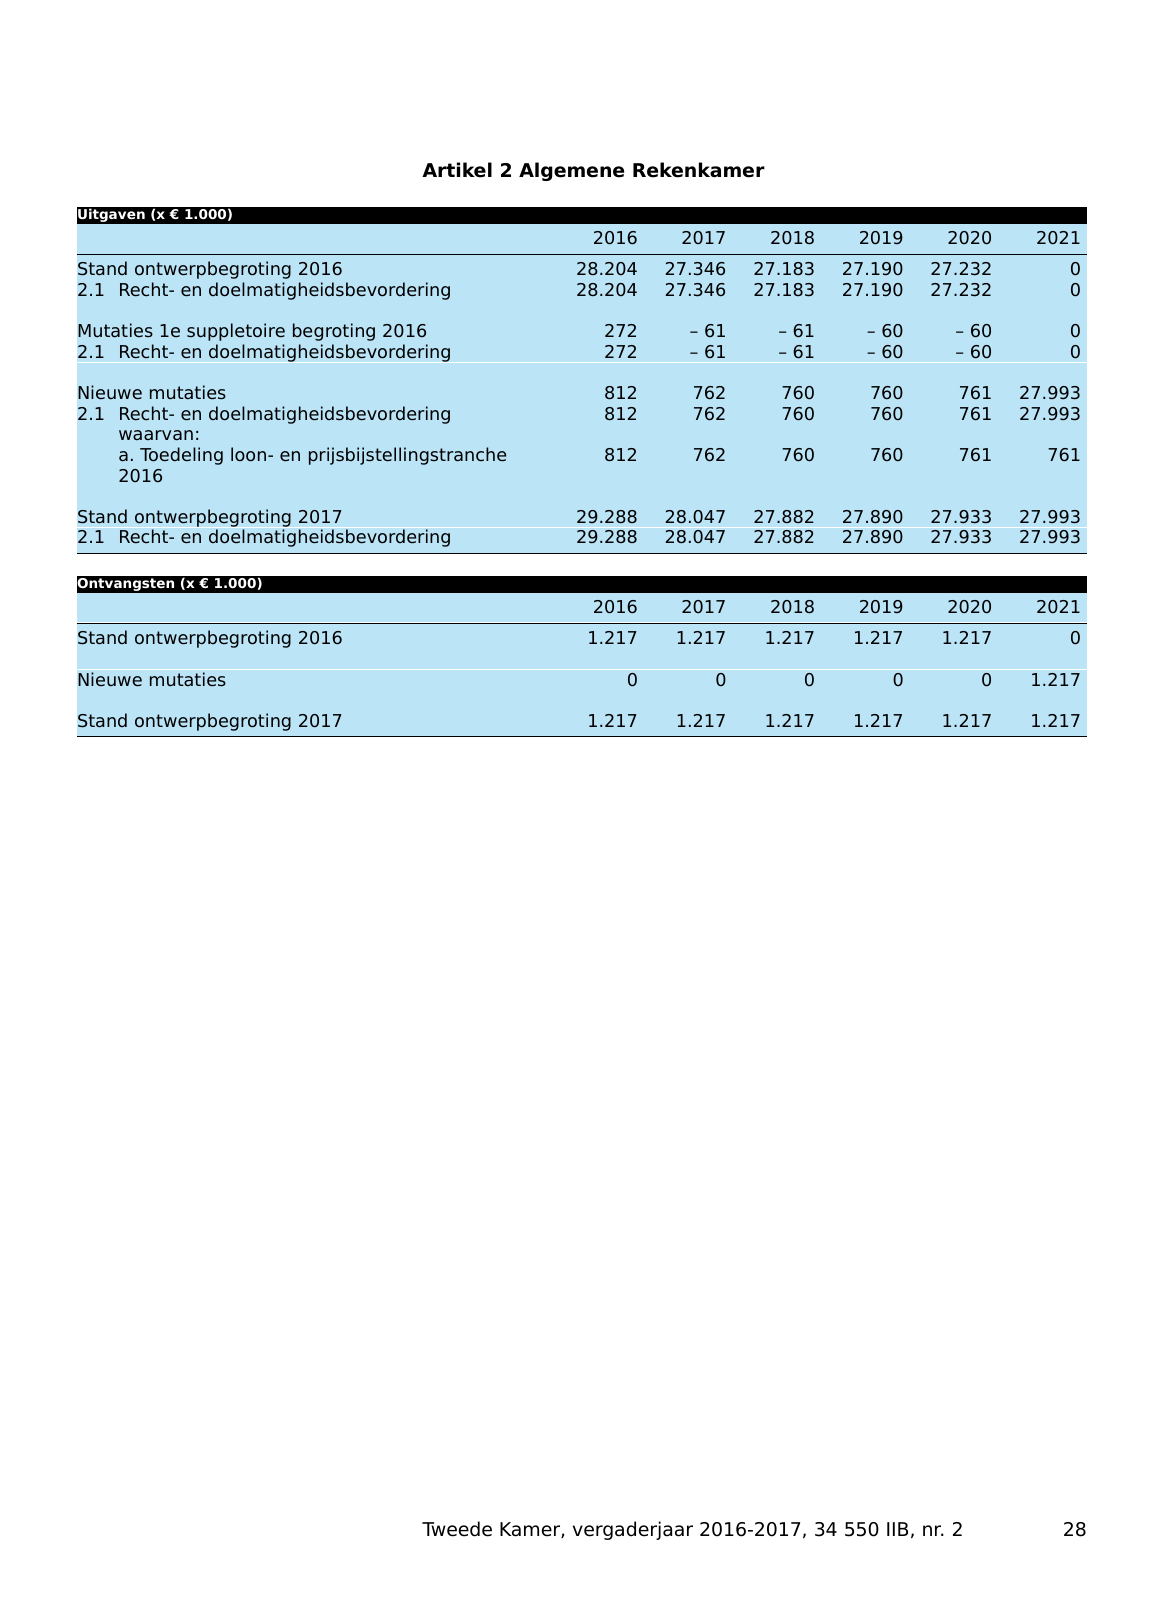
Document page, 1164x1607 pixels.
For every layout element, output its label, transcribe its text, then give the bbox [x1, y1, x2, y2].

table_cell 762 [644, 383, 732, 404]
table_cell [732, 649, 821, 669]
table_cell 2018 [732, 224, 821, 254]
table_cell 2.1 [77, 342, 112, 362]
table_cell 0 [998, 280, 1087, 301]
table_cell 27.933 [909, 528, 998, 553]
table_cell 1.217 [555, 711, 644, 736]
table_cell 812 [555, 383, 644, 404]
table_cell 2.1 [77, 404, 112, 424]
table_cell – 61 [732, 321, 821, 342]
table_cell 762 [644, 404, 732, 424]
table_cell 1.217 [555, 624, 644, 649]
table_cell 0 [555, 670, 644, 690]
table_cell Nieuwe mutaties [77, 670, 555, 690]
subtitle Artikel 2 Algemene Rekenkamer [422, 160, 1087, 182]
table_cell Nieuwe mutaties [77, 383, 555, 404]
table_cell 0 [644, 670, 732, 690]
table_cell 272 [555, 342, 644, 362]
table_cell [77, 301, 1087, 321]
table_cell [821, 690, 909, 711]
table_cell 760 [732, 445, 821, 486]
table_cell 1.217 [821, 711, 909, 736]
table_cell Mutaties 1e suppletoire begroting 2016 [77, 321, 555, 342]
table_cell 1.217 [732, 624, 821, 649]
table_cell Recht- en doelmatigheidsbevordering [112, 528, 555, 553]
table_cell 2017 [644, 224, 732, 254]
table_cell [77, 690, 555, 711]
table_cell 27.232 [909, 255, 998, 280]
table_cell [77, 424, 112, 445]
table_cell [732, 690, 821, 711]
table_cell 27.993 [998, 528, 1087, 553]
table_cell 760 [821, 383, 909, 404]
table_cell 28.204 [555, 255, 644, 280]
table_cell [555, 649, 644, 669]
table_cell 2016 [555, 224, 644, 254]
table_cell 28.047 [644, 528, 732, 553]
table_cell [77, 593, 555, 622]
table_cell – 61 [732, 342, 821, 362]
table_cell Recht- en doelmatigheidsbevordering [112, 404, 555, 424]
table_cell 1.217 [644, 624, 732, 649]
table_cell – 60 [909, 321, 998, 342]
table_cell – 61 [644, 342, 732, 362]
table_cell 0 [998, 624, 1087, 649]
table_cell Recht- en doelmatigheidsbevordering [112, 280, 555, 301]
table_cell 27.933 [909, 507, 998, 527]
table_cell 27.190 [821, 280, 909, 301]
table_cell [821, 424, 909, 445]
table_header Ontvangsten (x € 1.000) [77, 576, 1087, 591]
table_cell 27.890 [821, 507, 909, 527]
table_cell 812 [555, 445, 644, 486]
table_cell 0 [998, 255, 1087, 280]
table_cell 761 [909, 404, 998, 424]
table_cell 272 [555, 321, 644, 342]
table_cell 27.993 [998, 404, 1087, 424]
table_cell [77, 649, 555, 669]
table_cell 1.217 [644, 711, 732, 736]
table_cell 28.204 [555, 280, 644, 301]
table_cell – 60 [821, 342, 909, 362]
table_cell [909, 649, 998, 669]
table_cell [555, 690, 644, 711]
table_cell [77, 224, 555, 254]
table_cell Stand ontwerpbegroting 2016 [77, 255, 555, 280]
table_cell 27.890 [821, 528, 909, 553]
table_cell Stand ontwerpbegroting 2017 [77, 711, 555, 736]
table_cell 27.882 [732, 528, 821, 553]
table_cell 27.993 [998, 383, 1087, 404]
table_cell 0 [909, 670, 998, 690]
table_cell [644, 649, 732, 669]
table_cell 2019 [821, 224, 909, 254]
table_cell 0 [998, 321, 1087, 342]
table_cell 1.217 [998, 670, 1087, 690]
table_cell 761 [909, 445, 998, 486]
table_cell 29.288 [555, 507, 644, 527]
table_cell 29.288 [555, 528, 644, 553]
table_cell 2.1 [77, 528, 112, 553]
table_cell – 60 [909, 342, 998, 362]
table_cell 27.190 [821, 255, 909, 280]
table_cell 2.1 [77, 280, 112, 301]
table_cell 0 [821, 670, 909, 690]
table_cell Recht- en doelmatigheidsbevordering [112, 342, 555, 362]
table_cell [77, 445, 112, 486]
table_cell waarvan: [112, 424, 555, 445]
table_cell 2020 [909, 224, 998, 254]
table_cell 2020 [909, 593, 998, 622]
table_cell Stand ontwerpbegroting 2016 [77, 624, 555, 649]
table_cell [644, 690, 732, 711]
table_cell 27.993 [998, 507, 1087, 527]
table_cell 2016 [555, 593, 644, 622]
table_cell 1.217 [909, 624, 998, 649]
table_cell 0 [998, 342, 1087, 362]
table_cell 27.183 [732, 255, 821, 280]
table_header Uitgaven (x € 1.000) [77, 207, 1087, 223]
table_cell [77, 363, 1087, 383]
table_cell 2021 [998, 593, 1087, 622]
table_cell 1.217 [821, 624, 909, 649]
table_cell [909, 424, 998, 445]
table_cell 27.882 [732, 507, 821, 527]
table_cell – 60 [821, 321, 909, 342]
table_cell [821, 649, 909, 669]
table_cell 0 [732, 670, 821, 690]
table_cell [998, 649, 1087, 669]
table_cell [77, 486, 1087, 507]
table_cell 2021 [998, 224, 1087, 254]
table_cell 28.047 [644, 507, 732, 527]
table_cell 1.217 [732, 711, 821, 736]
table_cell 761 [909, 383, 998, 404]
table_cell 27.183 [732, 280, 821, 301]
table_cell Stand ontwerpbegroting 2017 [77, 507, 555, 527]
table_cell 762 [644, 445, 732, 486]
table_cell 761 [998, 445, 1087, 486]
table_cell 760 [732, 404, 821, 424]
table_cell a. Toedeling loon- en prijsbijstellingstranche 2016 [112, 445, 555, 486]
table_cell [555, 424, 644, 445]
table_cell 27.346 [644, 280, 732, 301]
table_cell 27.232 [909, 280, 998, 301]
table_cell [732, 424, 821, 445]
table_cell – 61 [644, 321, 732, 342]
table_cell 2019 [821, 593, 909, 622]
table_cell 760 [821, 445, 909, 486]
table_cell 812 [555, 404, 644, 424]
table_cell [644, 424, 732, 445]
table_cell [998, 690, 1087, 711]
table_cell 2017 [644, 593, 732, 622]
table_cell [909, 690, 998, 711]
table_cell 1.217 [998, 711, 1087, 736]
table_cell 760 [821, 404, 909, 424]
table_cell 27.346 [644, 255, 732, 280]
table_cell 2018 [732, 593, 821, 622]
table_cell [998, 424, 1087, 445]
table_cell 760 [732, 383, 821, 404]
table_cell 1.217 [909, 711, 998, 736]
